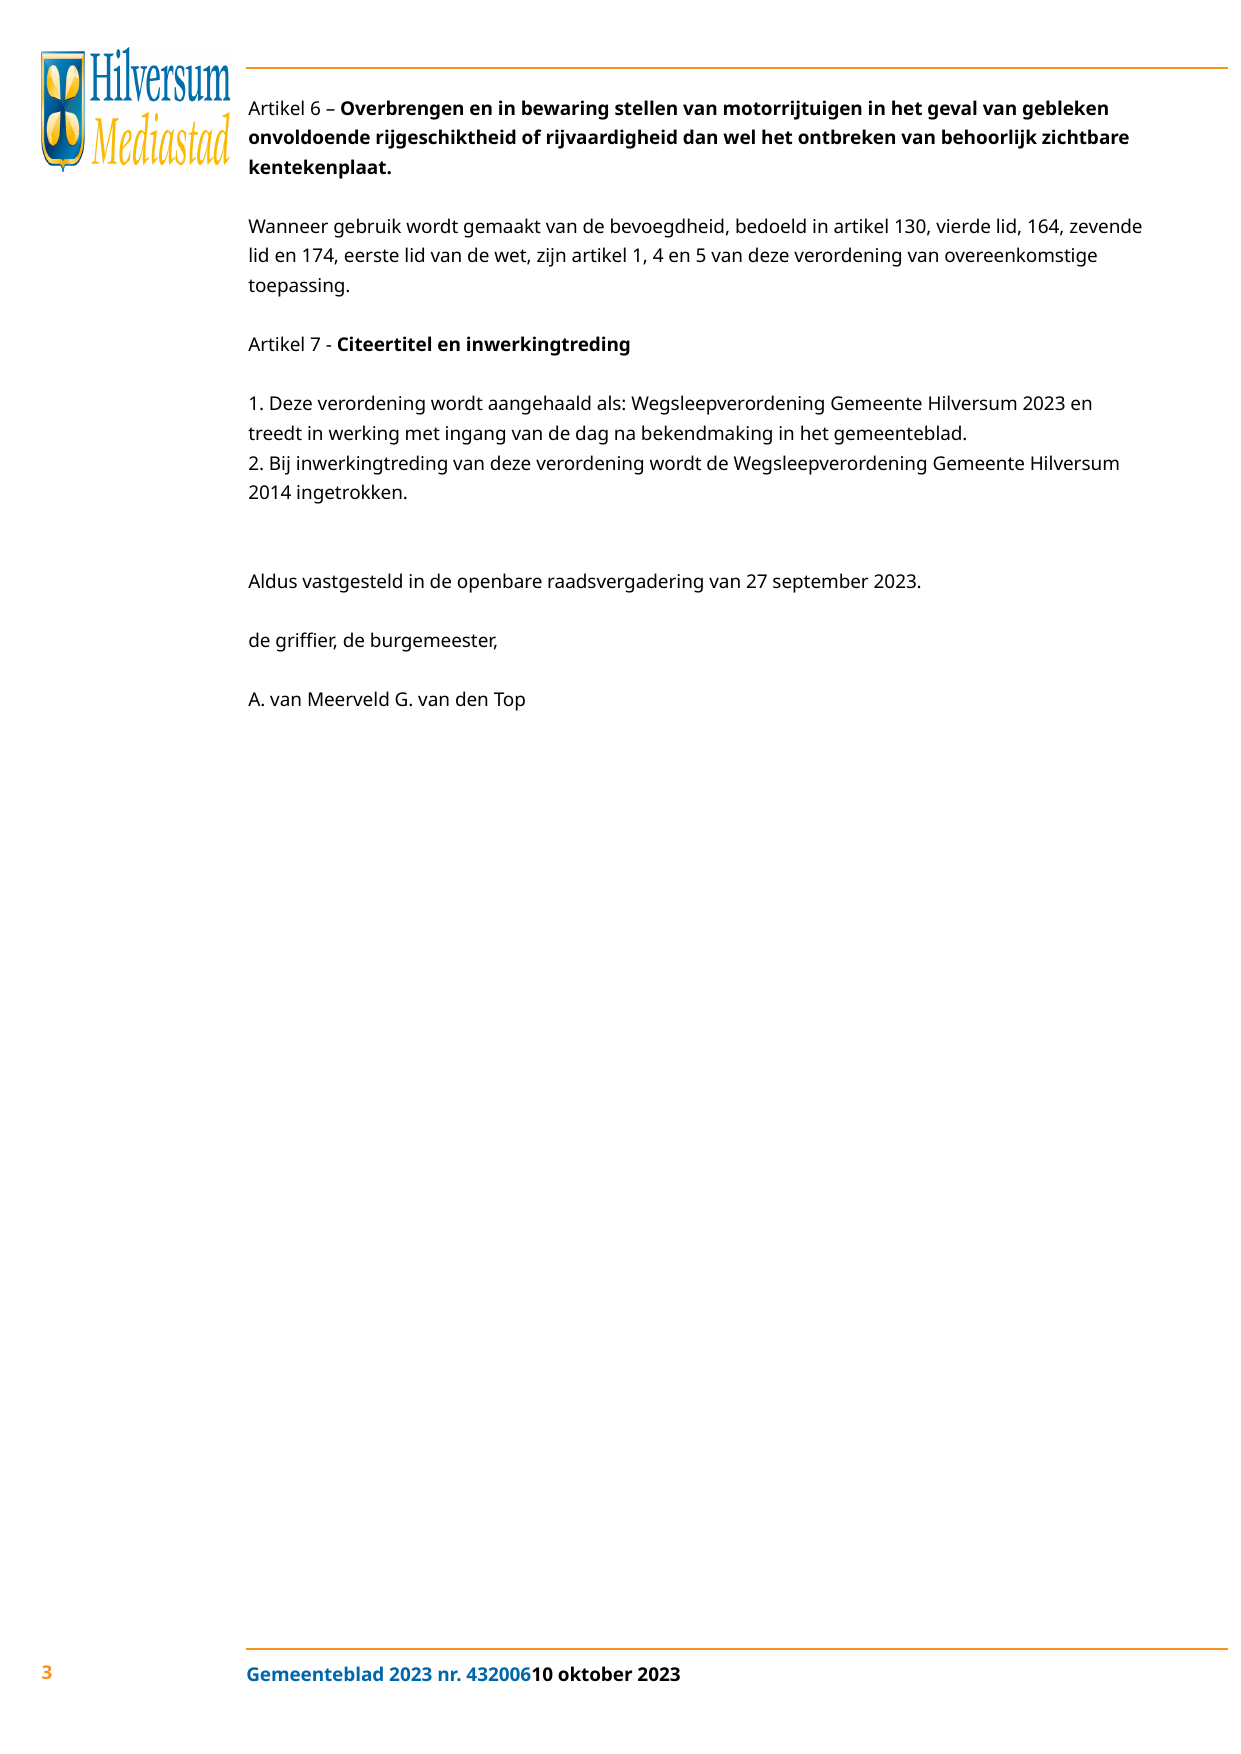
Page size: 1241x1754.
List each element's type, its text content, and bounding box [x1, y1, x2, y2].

text 1. Deze verordening wordt aangehaald als: Wegsleepverordening Gemeente Hilversum 2023 en treedt in werking met ingang van de dag na bekendmaking in het gemeenteblad. [248, 391, 1152, 446]
text A. van Meerveld G. van den Top [248, 686, 1152, 712]
picture [41, 47, 231, 172]
text Wanneer gebruik wordt gemaakt van de bevoegdheid, bedoeld in artikel 130, vierde lid, 164, zevende lid en 174, eerste lid van de wet, zijn artikel 1, 4 en 5 van deze verordening van overeenkomstige toepassing. [248, 213, 1152, 298]
text 2. Bij inwerkingtreding van deze verordening wordt de Wegsleepverordening Gemeente Hilversum 2014 ingetrokken. [248, 450, 1152, 505]
text Artikel 6 – Overbrengen en in bewaring stellen van motorrijtuigen in het geval van gebleken onvoldoende rijgeschiktheid of rijvaardigheid dan wel het ontbreken van behoorlijk zichtbare kentekenplaat. [248, 95, 1152, 180]
text Aldus vastgesteld in de openbare raadsvergadering van 27 september 2023. [248, 568, 1152, 594]
text Artikel 7 - Citeertitel en inwerkingtreding [248, 331, 1152, 357]
text de griffier, de burgemeester, [248, 627, 1152, 653]
